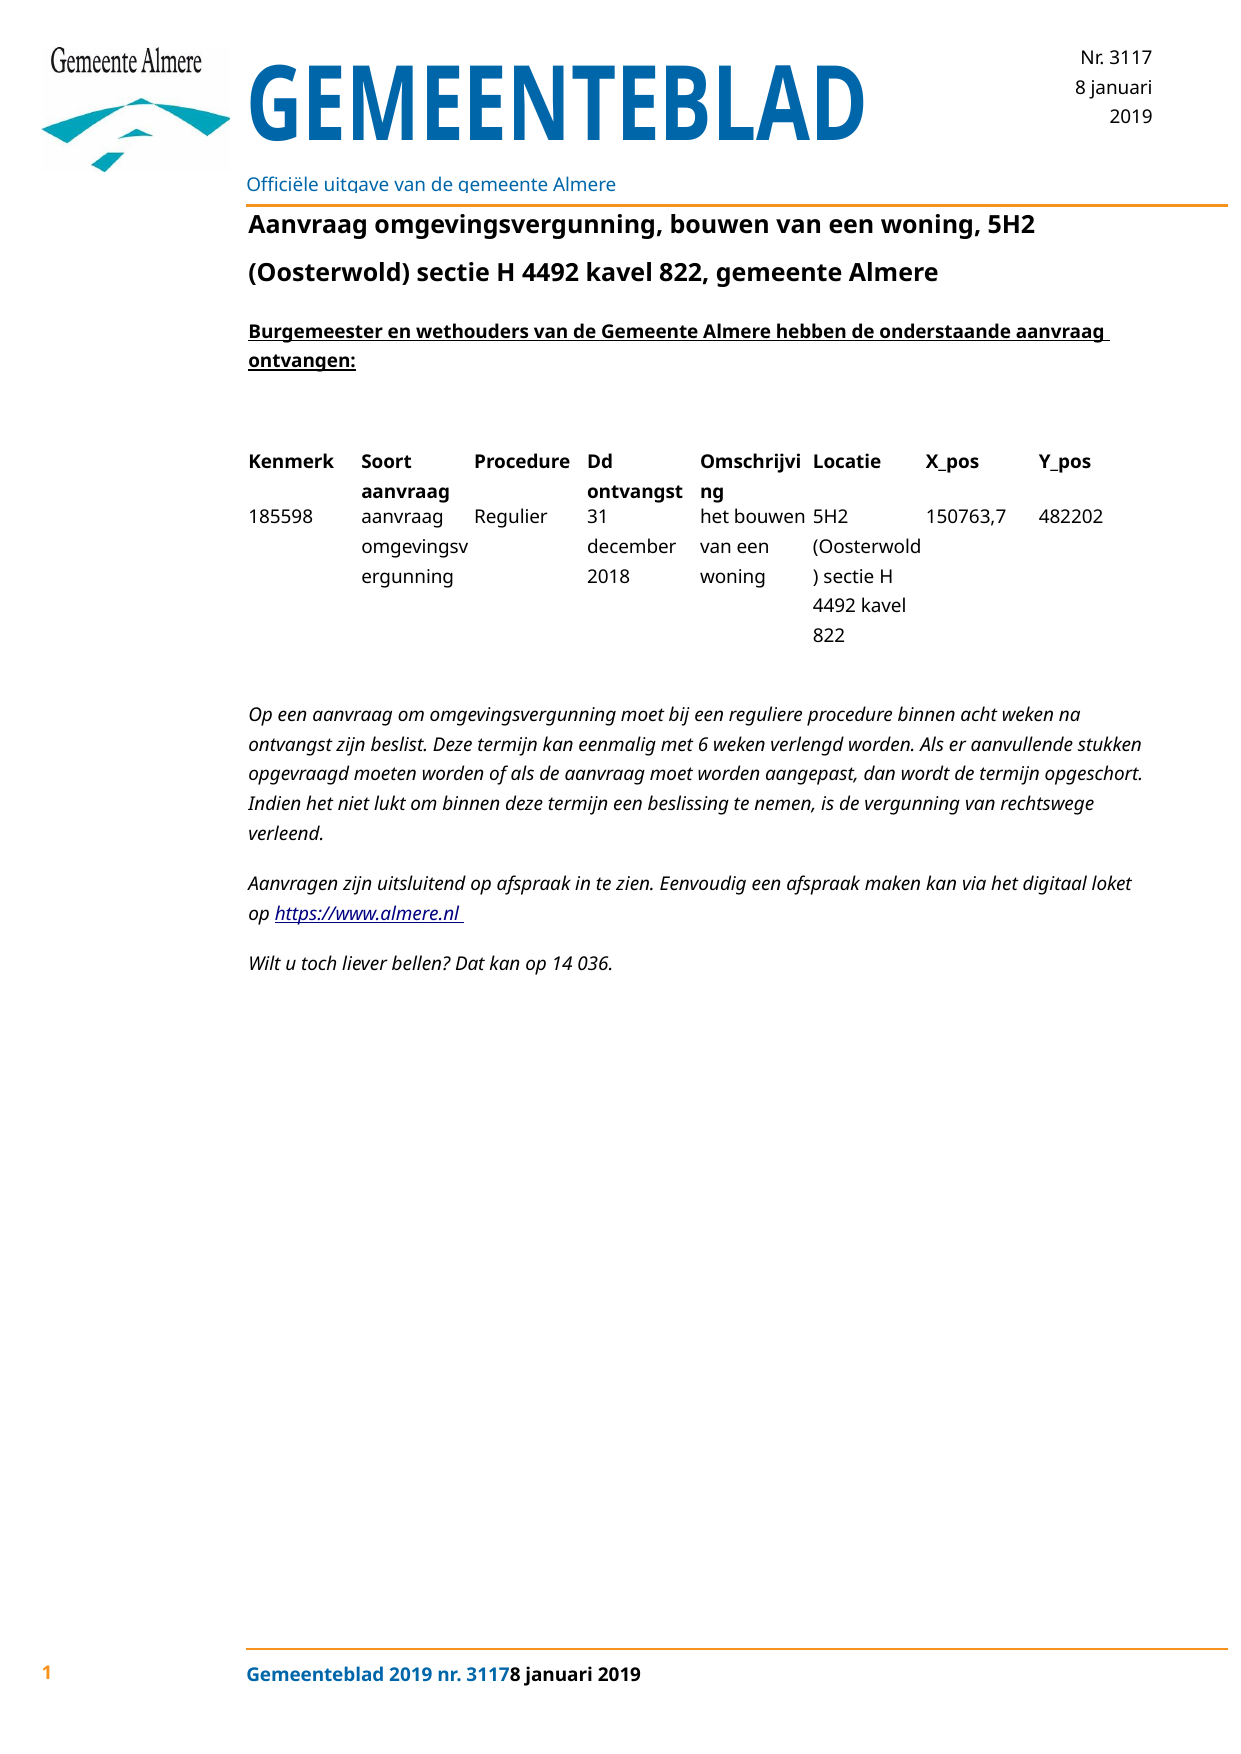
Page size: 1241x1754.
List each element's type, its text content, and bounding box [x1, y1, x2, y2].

table_cell aanvraag omgevingsvergunning [361, 504, 474, 648]
table_header Soort aanvraag [361, 449, 474, 504]
table_header Y_pos [1039, 449, 1152, 504]
table_cell het bouwen van een woning [700, 504, 813, 648]
text Op een aanvraag om omgevingsvergunning moet bij een reguliere procedure binnen acht weken na ontvangst zijn beslist. Deze termijn kan eenmalig met 6 weken verlengd worden. Als er aanvullende stukken opgevraagd moeten worden of als de aanvraag moet worden aangepast, dan wordt de termijn opgeschort. Indien het niet lukt om binnen deze termijn een beslissing te nemen, is de vergunning van rechtswege verleend. [248, 701, 1152, 846]
table_cell 31 december 2018 [587, 504, 700, 648]
table_header X_pos [926, 449, 1038, 504]
text Aanvragen zijn uitsluitend op afspraak in te zien. Eenvoudig een afspraak maken kan via het digitaal loket op https://www.almere.nl [248, 870, 1152, 926]
table_cell 185598 [248, 504, 361, 648]
table_header Locatie [813, 449, 926, 504]
table_header Kenmerk [248, 449, 361, 504]
text Aanvraag omgevingsvergunning, bouwen van een woning, 5H2 (Oosterwold) sectie H 4492 kavel 822, gemeente Almere [248, 207, 1152, 288]
text Burgemeester en wethouders van de Gemeente Almere hebben de onderstaande aanvraag ontvangen: [248, 318, 1152, 373]
table_header Omschrijving [700, 449, 813, 504]
table_cell Regulier [474, 504, 587, 648]
table_header Dd ontvangst [587, 449, 700, 504]
table_cell 150763,7 [926, 504, 1038, 648]
picture [41, 47, 231, 172]
text Wilt u toch liever bellen? Dat kan op 14 036. [248, 950, 1152, 976]
table_cell 482202 [1039, 504, 1152, 648]
table_cell 5H2 (Oosterwold) sectie H 4492 kavel 822 [813, 504, 926, 648]
table_header Procedure [474, 449, 587, 504]
